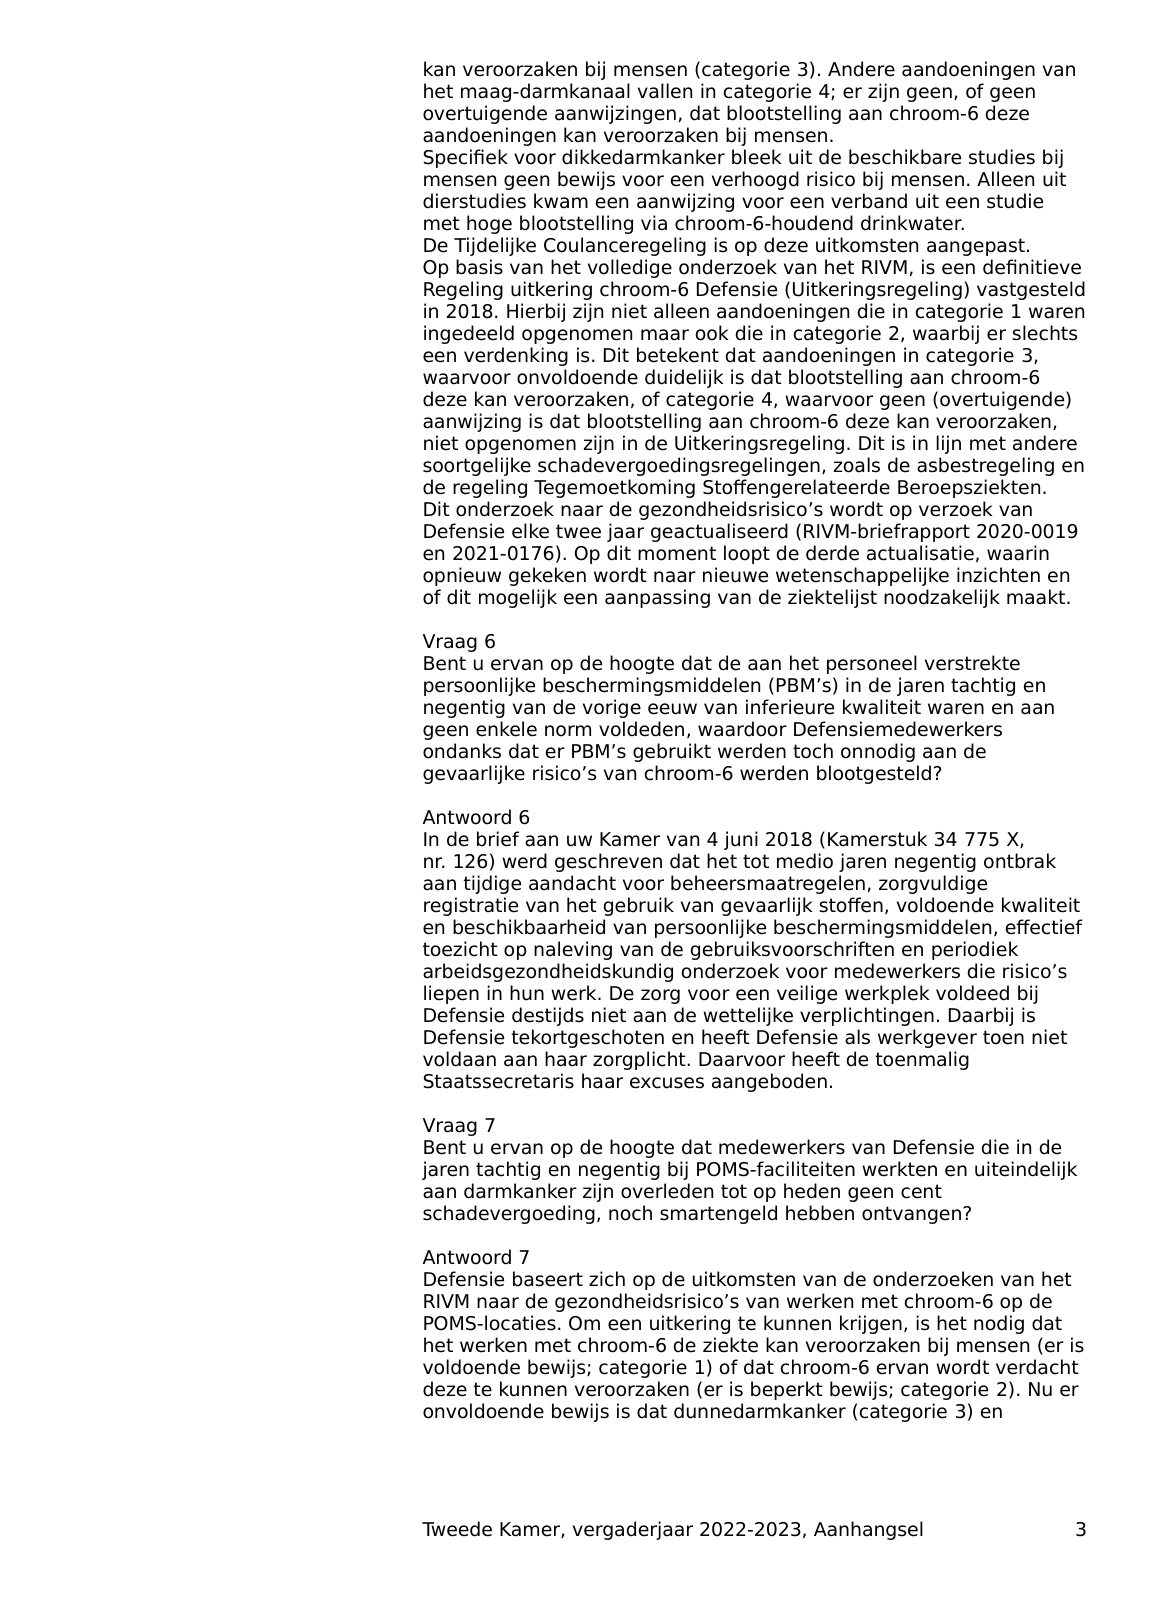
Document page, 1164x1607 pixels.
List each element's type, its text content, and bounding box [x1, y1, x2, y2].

text Vraag 6 [422, 631, 1087, 653]
text Bent u ervan op de hoogte dat medewerkers van Defensie die in de jaren tachtig en negentig bij POMS-faciliteiten werkten en uiteindelijk aan darmkanker zijn overleden tot op heden geen cent schadevergoeding, noch smartengeld hebben ontvangen? [422, 1137, 1087, 1224]
text Dit onderzoek naar de gezondheidsrisico’s wordt op verzoek van Defensie elke twee jaar geactualiseerd (RIVM-briefrapport 2020-0019 en 2021-0176). Op dit moment loopt de derde actualisatie, waarin opnieuw gekeken wordt naar nieuwe wetenschappelijke inzichten en of dit mogelijk een aanpassing van de ziektelijst noodzakelijk maakt. [422, 499, 1087, 608]
text Antwoord 6 [422, 807, 1087, 829]
text Antwoord 7 [422, 1247, 1087, 1269]
text Vraag 7 [422, 1115, 1087, 1137]
text Specifiek voor dikkedarmkanker bleek uit de beschikbare studies bij mensen geen bewijs voor een verhoogd risico bij mensen. Alleen uit dierstudies kwam een aanwijzing voor een verband uit een studie met hoge blootstelling via chroom-6-houdend drinkwater. [422, 147, 1087, 235]
text Op basis van het volledige onderzoek van het RIVM, is een definitieve Regeling uitkering chroom-6 Defensie (Uitkeringsregeling) vastgesteld in 2018. Hierbij zijn niet alleen aandoeningen die in categorie 1 waren ingedeeld opgenomen maar ook die in categorie 2, waarbij er slechts een verdenking is. Dit betekent dat aandoeningen in categorie 3, waarvoor onvoldoende duidelijk is dat blootstelling aan chroom-6 deze kan veroorzaken, of categorie 4, waarvoor geen (overtuigende) aanwijzing is dat blootstelling aan chroom-6 deze kan veroorzaken, niet opgenomen zijn in de Uitkeringsregeling. Dit is in lijn met andere soortgelijke schadevergoedingsregelingen, zoals de asbestregeling en de regeling Tegemoetkoming Stoffengerelateerde Beroepsziekten. [422, 257, 1087, 499]
text Defensie baseert zich op de uitkomsten van de onderzoeken van het RIVM naar de gezondheidsrisico’s van werken met chroom-6 op de POMS-locaties. Om een uitkering te kunnen krijgen, is het nodig dat het werken met chroom-6 de ziekte kan veroorzaken bij mensen (er is voldoende bewijs; categorie 1) of dat chroom-6 ervan wordt verdacht deze te kunnen veroorzaken (er is beperkt bewijs; categorie 2). Nu er onvoldoende bewijs is dat dunnedarmkanker (categorie 3) en [422, 1269, 1087, 1423]
text In de brief aan uw Kamer van 4 juni 2018 (Kamerstuk 34 775 X, nr. 126) werd geschreven dat het tot medio jaren negentig ontbrak aan tijdige aandacht voor beheersmaatregelen, zorgvuldige registratie van het gebruik van gevaarlijk stoffen, voldoende kwaliteit en beschikbaarheid van persoonlijke beschermingsmiddelen, effectief toezicht op naleving van de gebruiksvoorschriften en periodiek arbeidsgezondheidskundig onderzoek voor medewerkers die risico’s liepen in hun werk. De zorg voor een veilige werkplek voldeed bij Defensie destijds niet aan de wettelijke verplichtingen. Daarbij is Defensie tekortgeschoten en heeft Defensie als werkgever toen niet voldaan aan haar zorgplicht. Daarvoor heeft de toenmalig Staatssecretaris haar excuses aangeboden. [422, 829, 1087, 1092]
text Bent u ervan op de hoogte dat de aan het personeel verstrekte persoonlijke beschermingsmiddelen (PBM’s) in de jaren tachtig en negentig van de vorige eeuw van inferieure kwaliteit waren en aan geen enkele norm voldeden, waardoor Defensiemedewerkers ondanks dat er PBM’s gebruikt werden toch onnodig aan de gevaarlijke risico’s van chroom-6 werden blootgesteld? [422, 653, 1087, 784]
text kan veroorzaken bij mensen (categorie 3). Andere aandoeningen van het maag-darmkanaal vallen in categorie 4; er zijn geen, of geen overtuigende aanwijzingen, dat blootstelling aan chroom-6 deze aandoeningen kan veroorzaken bij mensen. [422, 59, 1087, 147]
text De Tijdelijke Coulanceregeling is op deze uitkomsten aangepast. [422, 235, 1087, 257]
